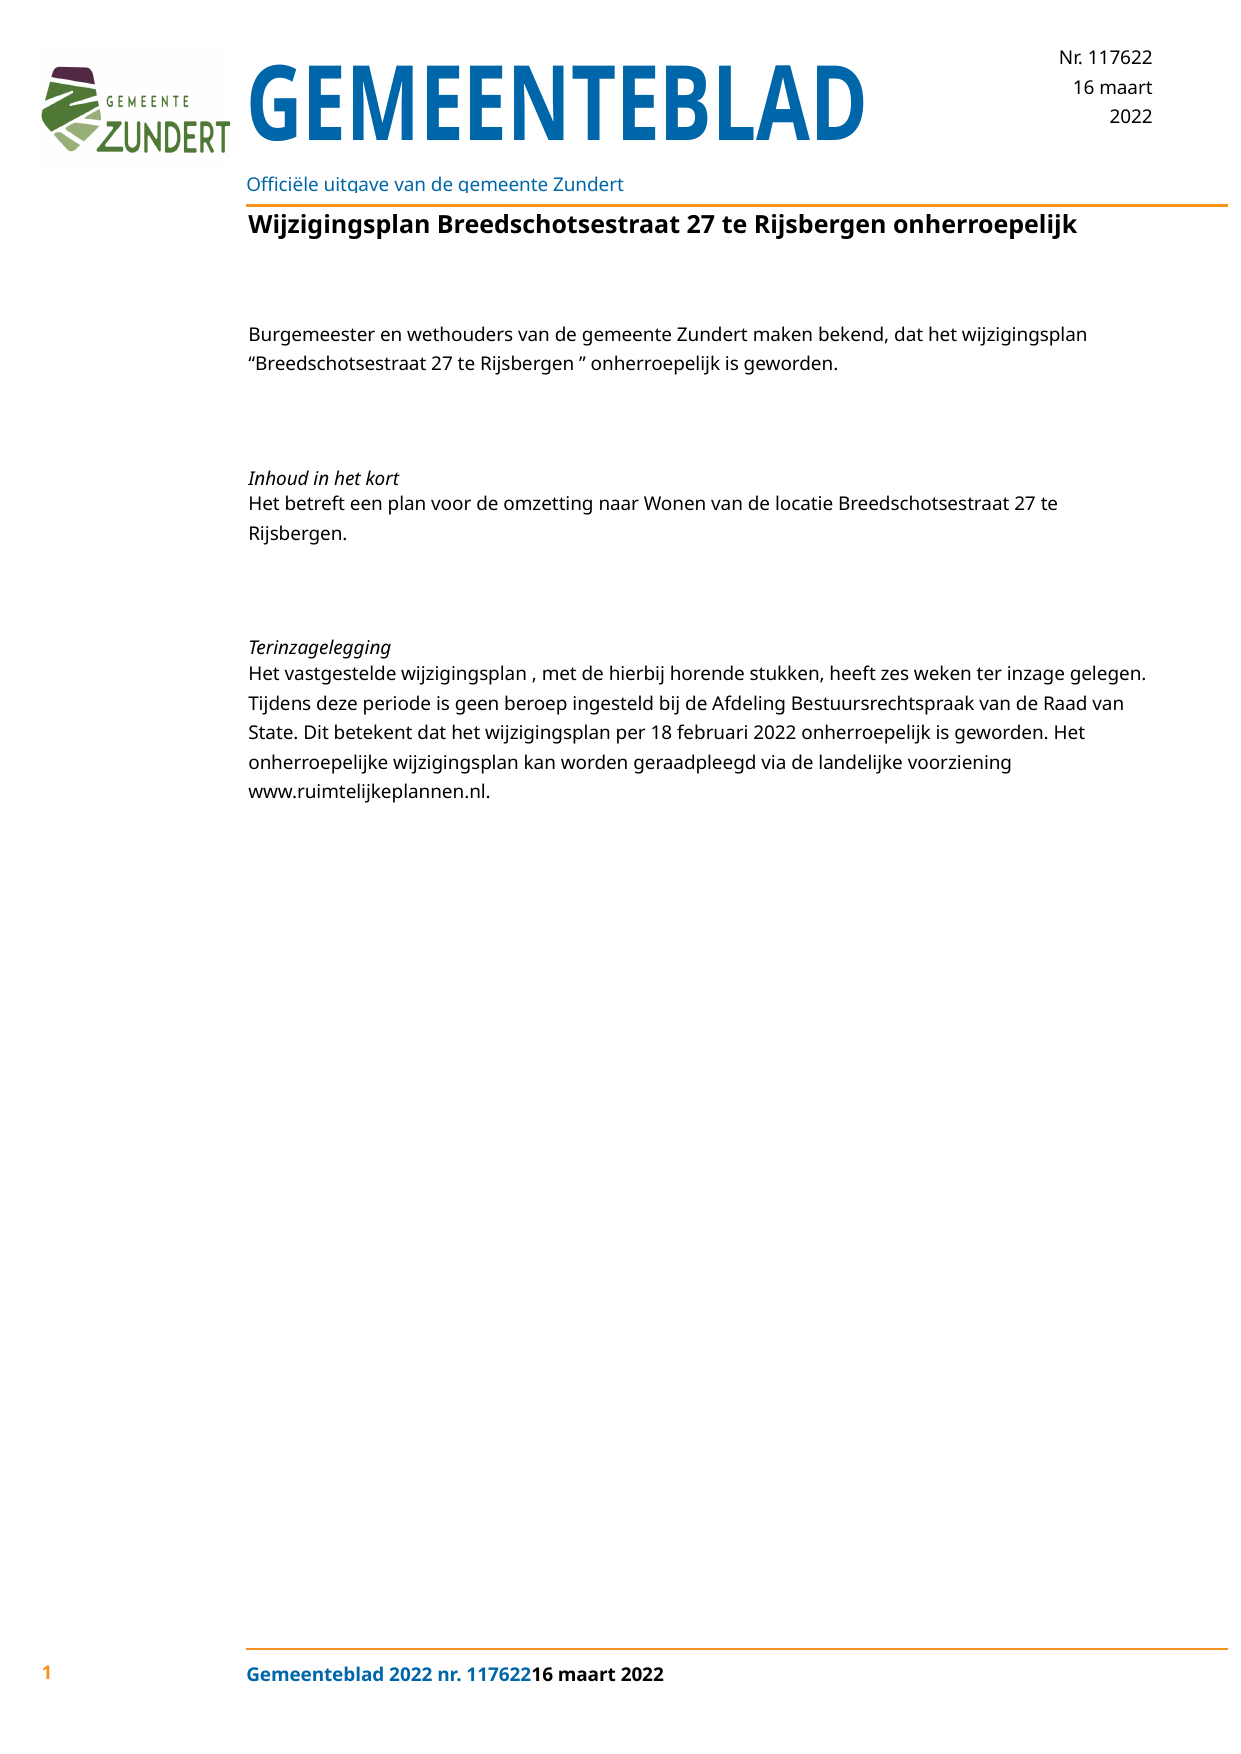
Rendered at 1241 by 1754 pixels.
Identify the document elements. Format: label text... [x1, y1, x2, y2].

picture [41, 47, 231, 172]
text Wijzigingsplan Breedschotsestraat 27 te Rijsbergen onherroepelijk [248, 207, 1152, 241]
text Burgemeester en wethouders van de gemeente Zundert maken bekend, dat het wijzigingsplan “Breedschotsestraat 27 te Rijsbergen ” onherroepelijk is geworden. [248, 321, 1152, 376]
text Terinzagelegging [248, 634, 1152, 660]
text Het vastgestelde wijzigingsplan , met de hierbij horende stukken, heeft zes weken ter inzage gelegen. Tijdens deze periode is geen beroep ingesteld bij de Afdeling Bestuursrechtspraak van de Raad van State. Dit betekent dat het wijzigingsplan per 18 februari 2022 onherroepelijk is geworden. Het onherroepelijke wijzigingsplan kan worden geraadpleegd via de landelijke voorziening www.ruimtelijkeplannen.nl. [248, 660, 1152, 804]
text Inhoud in het kort [248, 465, 1152, 490]
text Het betreft een plan voor de omzetting naar Wonen van de locatie Breedschotsestraat 27 te Rijsbergen. [248, 490, 1152, 546]
